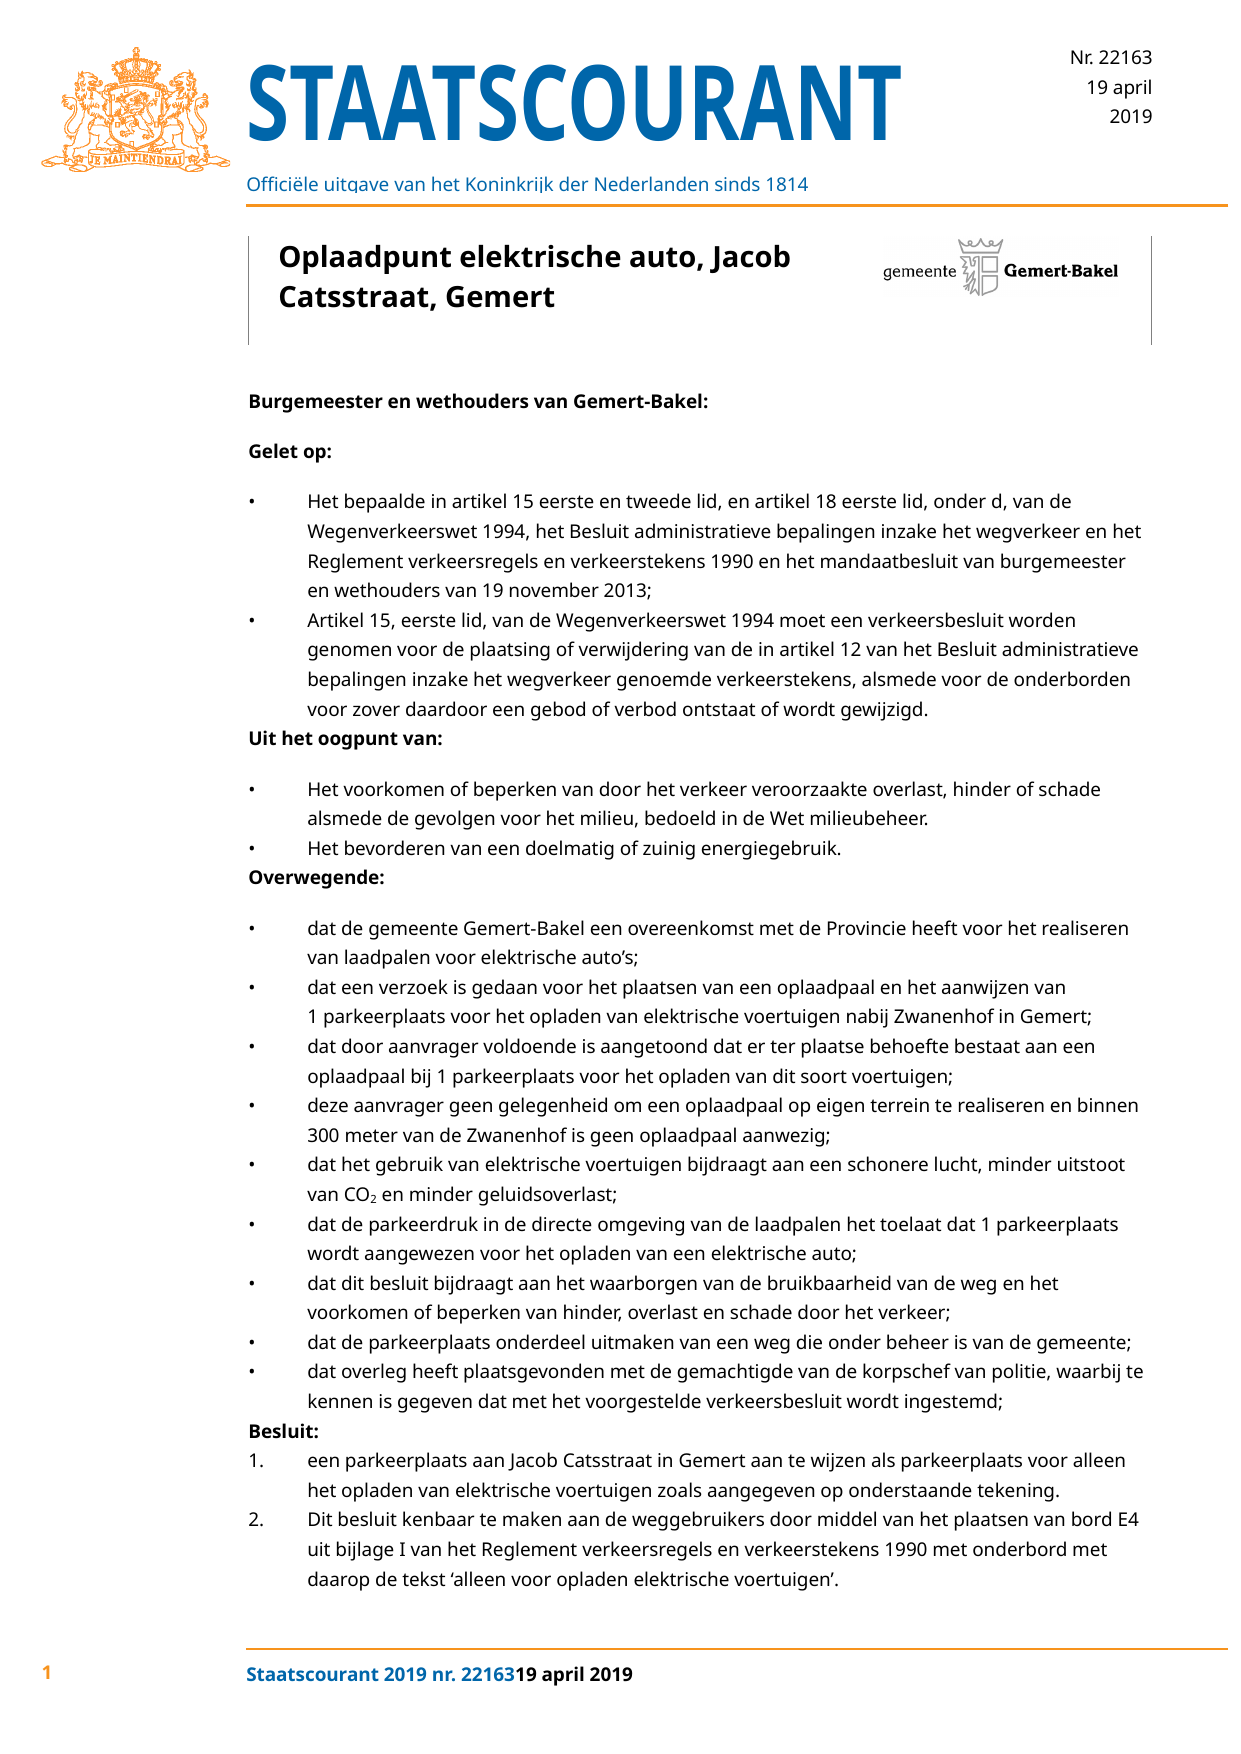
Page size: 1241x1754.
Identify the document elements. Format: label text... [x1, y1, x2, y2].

list dat dit besluit bijdraagt aan het waarborgen van de bruikbaarheid van de weg en het voorkomen of beperken van hinder, overlast en schade door het verkeer; [248, 1270, 1152, 1325]
picture [882, 236, 1119, 297]
list dat het gebruik van elektrische voertuigen bijdraagt aan een schonere lucht, minder uitstoot van CO2 en minder geluidsoverlast; [248, 1152, 1152, 1207]
list deze aanvrager geen gelegenheid om een oplaadpaal op eigen terrein te realiseren en binnen 300 meter van de Zwanenhof is geen oplaadpaal aanwezig; [248, 1092, 1152, 1148]
table_header [850, 236, 1151, 345]
list dat door aanvrager voldoende is aangetoond dat er ter plaatse behoefte bestaat aan een oplaadpaal bij 1 parkeerplaats voor het opladen van dit soort voertuigen; [248, 1033, 1152, 1089]
list dat de parkeerplaats onderdeel uitmaken van een weg die onder beheer is van de gemeente; [248, 1329, 1152, 1355]
list dat de parkeerdruk in de directe omgeving van de laadpalen het toelaat dat 1 parkeerplaats wordt aangewezen voor het opladen van een elektrische auto; [248, 1211, 1152, 1266]
picture [41, 47, 231, 172]
list Het voorkomen of beperken van door het verkeer veroorzaakte overlast, hinder of schade alsmede de gevolgen voor het milieu, bedoeld in de Wet milieubeheer. [248, 776, 1152, 831]
text Besluit: [248, 1418, 1152, 1444]
list een parkeerplaats aan Jacob Catsstraat in Gemert aan te wijzen als parkeerplaats voor alleen het opladen van elektrische voertuigen zoals aangegeven op onderstaande tekening. [248, 1447, 1152, 1503]
list Dit besluit kenbaar te maken aan de weggebruikers door middel van het plaatsen van bord E4 uit bijlage I van het Reglement verkeersregels en verkeerstekens 1990 met onderbord met daarop de tekst ‘alleen voor opladen elektrische voertuigen’. [248, 1507, 1152, 1592]
list Het bepaalde in artikel 15 eerste en tweede lid, en artikel 18 eerste lid, onder d, van de Wegenverkeerswet 1994, het Besluit administratieve bepalingen inzake het wegverkeer en het Reglement verkeersregels en verkeerstekens 1990 en het mandaatbesluit van burgemeester en wethouders van 19 november 2013; [248, 489, 1152, 603]
text Gelet op: [248, 438, 1152, 464]
list dat een verzoek is gedaan voor het plaatsen van een oplaadpaal en het aanwijzen van 1 parkeerplaats voor het opladen van elektrische voertuigen nabij Zwanenhof in Gemert; [248, 974, 1152, 1029]
list dat de gemeente Gemert-Bakel een overeenkomst met de Provincie heeft voor het realiseren van laadpalen voor elektrische auto’s; [248, 915, 1152, 970]
text Overwegende: [248, 864, 1152, 890]
text Uit het oogpunt van: [248, 725, 1152, 751]
list dat overleg heeft plaatsgevonden met de gemachtigde van de korpschef van politie, waarbij te kennen is gegeven dat met het voorgestelde verkeersbesluit wordt ingestemd; [248, 1359, 1152, 1414]
list Artikel 15, eerste lid, van de Wegenverkeerswet 1994 moet een verkeersbesluit worden genomen voor de plaatsing of verwijdering van de in artikel 12 van het Besluit administratieve bepalingen inzake het wegverkeer genoemde verkeerstekens, alsmede voor de onderborden voor zover daardoor een gebod of verbod ontstaat of wordt gewijzigd. [248, 607, 1152, 722]
text Burgemeester en wethouders van Gemert-Bakel: [248, 388, 1152, 414]
table_header Oplaadpunt elektrische auto, Jacob Catsstraat, Gemert [249, 236, 850, 345]
list Het bevorderen van een doelmatig of zuinig energiegebruik. [248, 835, 1152, 861]
